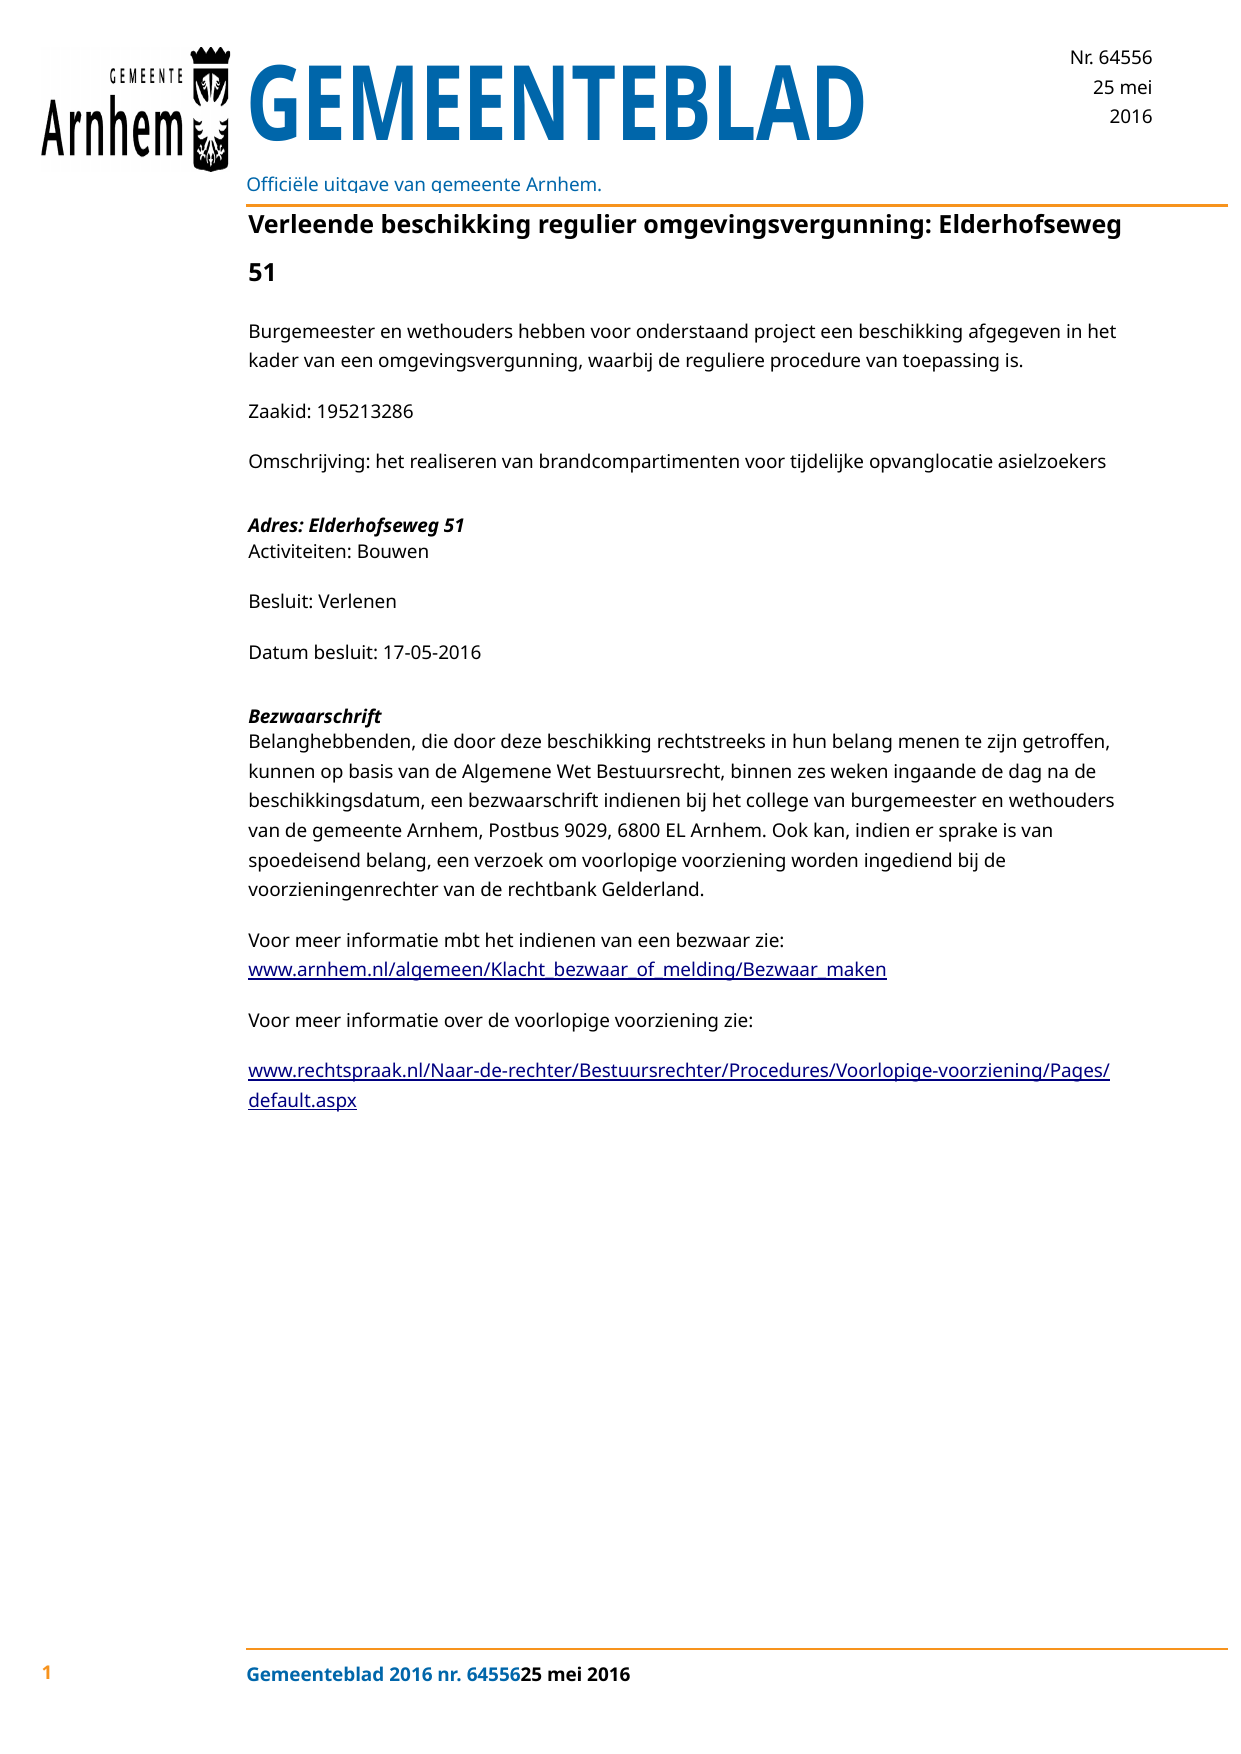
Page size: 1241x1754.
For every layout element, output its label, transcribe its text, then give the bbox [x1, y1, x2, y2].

text Adres: Elderhofseweg 51 [248, 512, 1152, 538]
text Datum besluit: 17-05-2016 [248, 639, 1152, 664]
text Activiteiten: Bouwen [248, 538, 1152, 564]
text Verleende beschikking regulier omgevingsvergunning: Elderhofseweg 51 [248, 207, 1152, 288]
text Besluit: Verlenen [248, 588, 1152, 614]
text Omschrijving: het realiseren van brandcompartimenten voor tijdelijke opvanglocatie asielzoekers [248, 448, 1152, 474]
text Voor meer informatie mbt het indienen van een bezwaar zie: www.arnhem.nl/algemeen/Klacht_bezwaar_of_melding/Bezwaar_maken [248, 927, 1152, 982]
text Burgemeester en wethouders hebben voor onderstaand project een beschikking afgegeven in het kader van een omgevingsvergunning, waarbij de reguliere procedure van toepassing is. [248, 318, 1152, 373]
text Bezwaarschrift [248, 703, 1152, 728]
text Zaakid: 195213286 [248, 398, 1152, 424]
text Voor meer informatie over de voorlopige voorziening zie: [248, 1007, 1152, 1033]
text www.rechtspraak.nl/Naar-de-rechter/Bestuursrechter/Procedures/Voorlopige-voorziening/Pages/default.aspx [248, 1057, 1152, 1113]
text Belanghebbenden, die door deze beschikking rechtstreeks in hun belang menen te zijn getroffen, kunnen op basis van de Algemene Wet Bestuursrecht, binnen zes weken ingaande de dag na de beschikkingsdatum, een bezwaarschrift indienen bij het college van burgemeester en wethouders van de gemeente Arnhem, Postbus 9029, 6800 EL Arnhem. Ook kan, indien er sprake is van spoedeisend belang, een verzoek om voorlopige voorziening worden ingediend bij de voorzieningenrechter van de rechtbank Gelderland. [248, 728, 1152, 902]
picture [41, 47, 231, 172]
